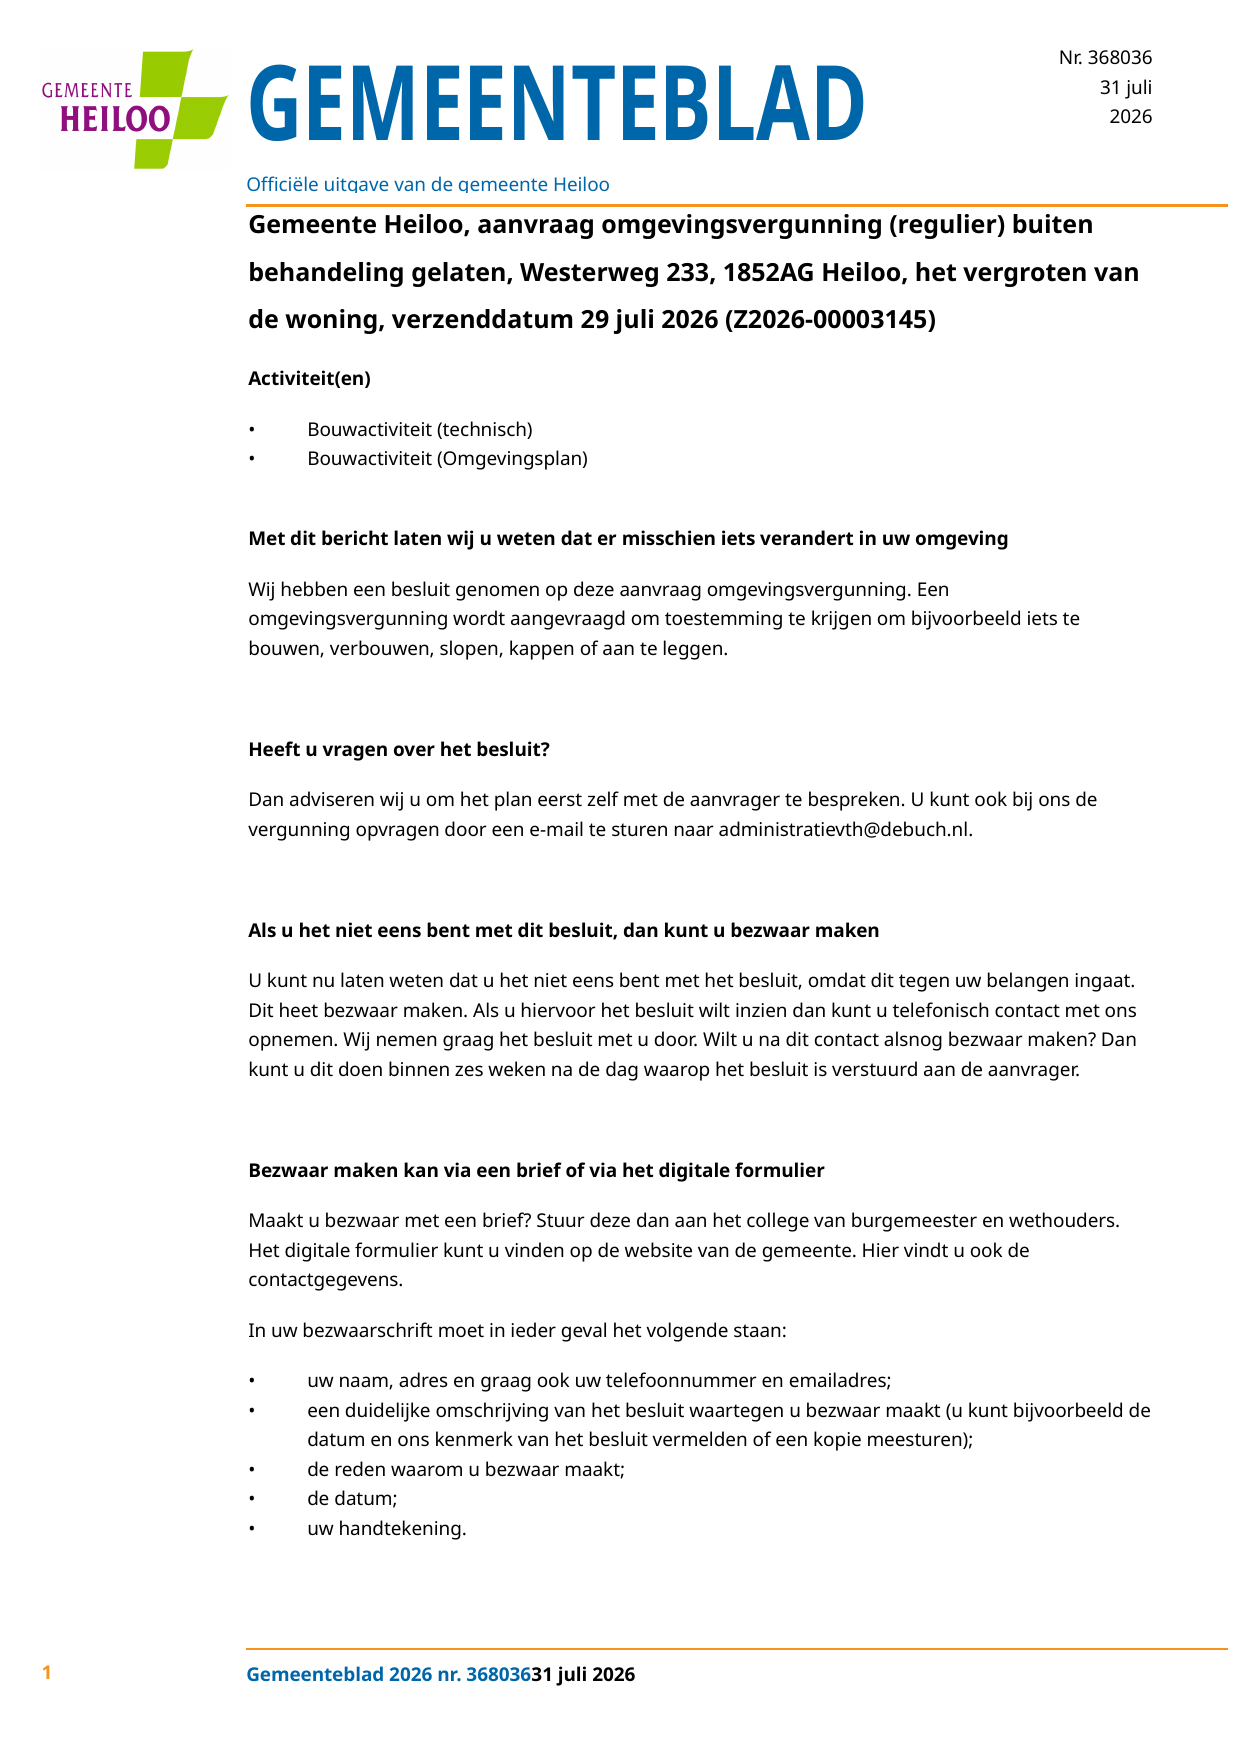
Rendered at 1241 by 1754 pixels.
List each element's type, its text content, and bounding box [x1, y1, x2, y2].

list een duidelijke omschrijving van het besluit waartegen u bezwaar maakt (u kunt bijvoorbeeld de datum en ons kenmerk van het besluit vermelden of een kopie meesturen); [248, 1397, 1152, 1452]
list uw naam, adres en graag ook uw telefoonnummer en emailadres; [248, 1367, 1152, 1393]
text Wij hebben een besluit genomen op deze aanvraag omgevingsvergunning. Een omgevingsvergunning wordt aangevraagd om toestemming te krijgen om bijvoorbeeld iets te bouwen, verbouwen, slopen, kappen of aan te leggen. [248, 576, 1152, 661]
text U kunt nu laten weten dat u het niet eens bent met het besluit, omdat dit tegen uw belangen ingaat. Dit heet bezwaar maken. Als u hiervoor het besluit wilt inzien dan kunt u telefonisch contact met ons opnemen. Wij nemen graag het besluit met u door. Wilt u na dit contact alsnog bezwaar maken? Dan kunt u dit doen binnen zes weken na de dag waarop het besluit is verstuurd aan de aanvrager. [248, 967, 1152, 1082]
text Gemeente Heiloo, aanvraag omgevingsvergunning (regulier) buiten behandeling gelaten, Westerweg 233, 1852AG Heiloo, het vergroten van de woning, verzenddatum 29 juli 2026 (Z2026-00003145) [248, 207, 1152, 336]
picture [41, 47, 231, 172]
list Bouwactiviteit (Omgevingsplan) [248, 446, 1152, 471]
text Dan adviseren wij u om het plan eerst zelf met de aanvrager te bespreken. U kunt ook bij ons de vergunning opvragen door een e-mail te sturen naar administratievth@debuch.nl. [248, 786, 1152, 842]
text Bezwaar maken kan via een brief of via het digitale formulier [248, 1157, 1152, 1182]
text Met dit bericht laten wij u weten dat er misschien iets verandert in uw omgeving [248, 526, 1152, 551]
list de reden waarom u bezwaar maakt; [248, 1456, 1152, 1482]
list Bouwactiviteit (technisch) [248, 416, 1152, 442]
list de datum; [248, 1486, 1152, 1511]
text Heeft u vragen over het besluit? [248, 736, 1152, 762]
text Maakt u bezwaar met een brief? Stuur deze dan aan het college van burgemeester en wethouders. Het digitale formulier kunt u vinden op de website van de gemeente. Hier vindt u ook de contactgegevens. [248, 1207, 1152, 1292]
text Activiteit(en) [248, 366, 1152, 391]
list uw handtekening. [248, 1515, 1152, 1541]
text In uw bezwaarschrift moet in ieder geval het volgende staan: [248, 1317, 1152, 1342]
text Als u het niet eens bent met dit besluit, dan kunt u bezwaar maken [248, 917, 1152, 942]
